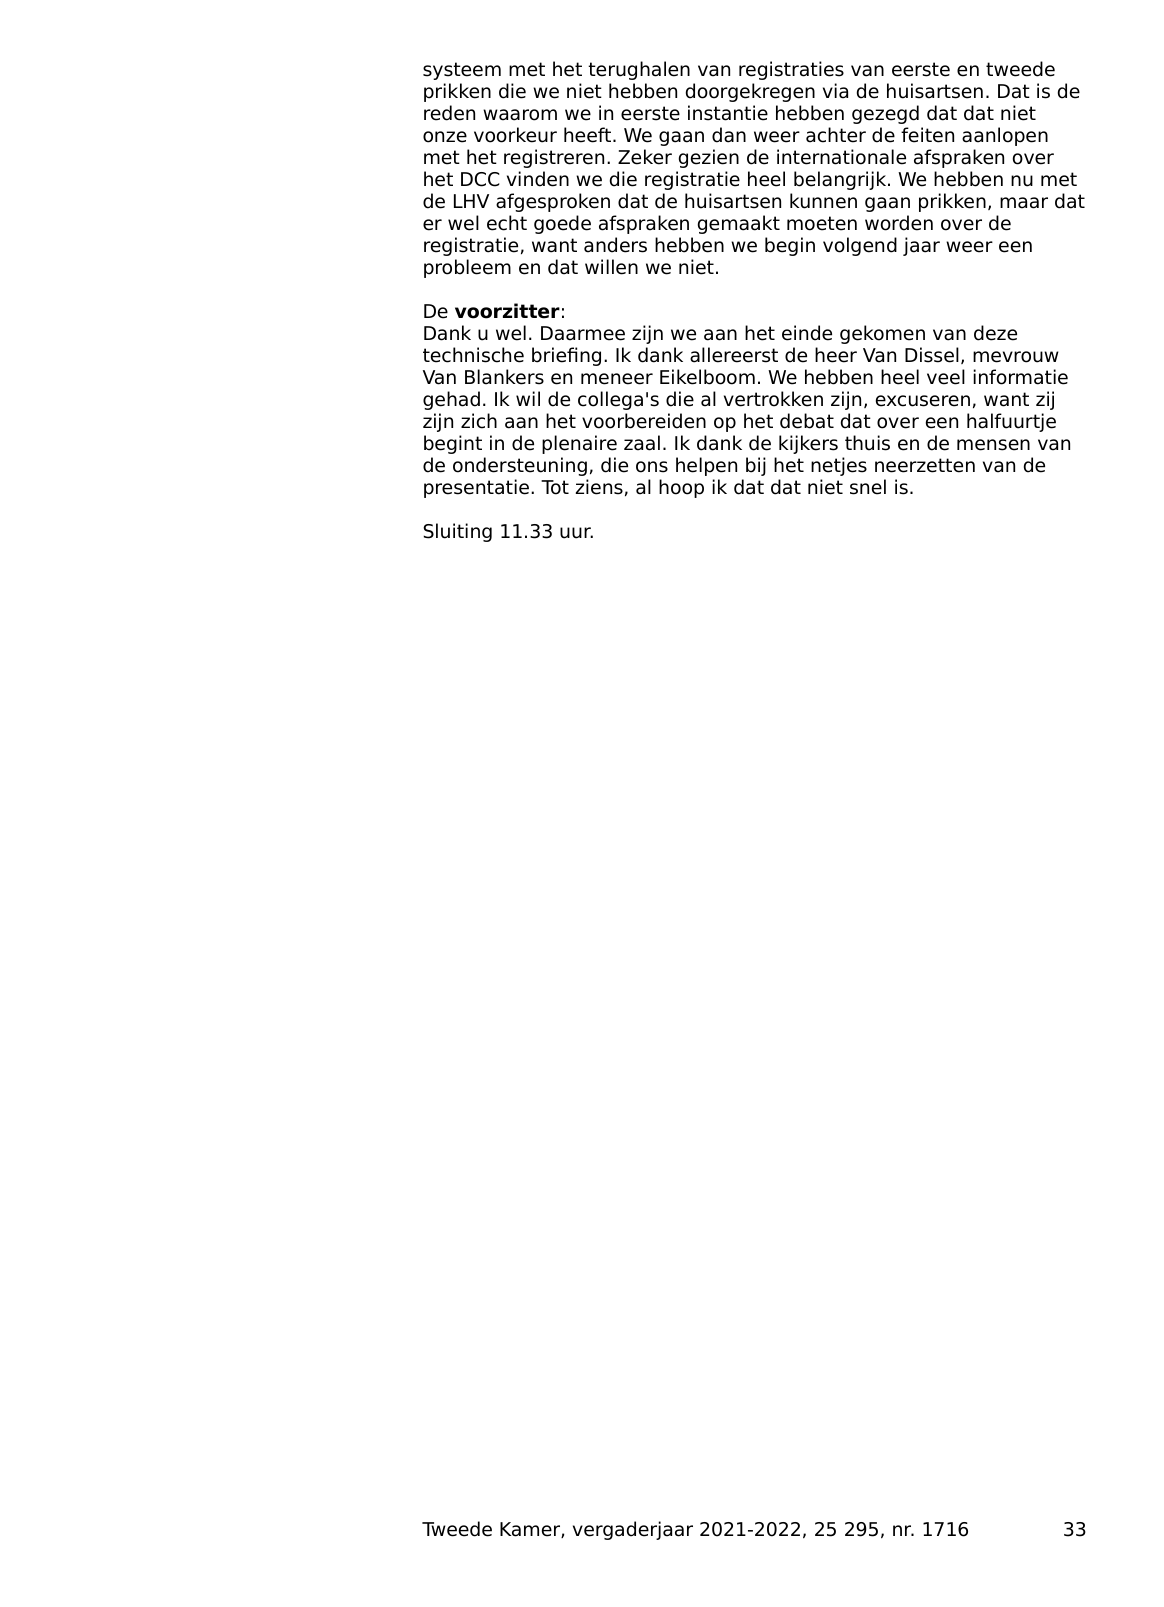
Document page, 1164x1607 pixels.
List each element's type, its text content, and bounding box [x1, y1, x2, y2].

text Dank u wel. Daarmee zijn we aan het einde gekomen van deze technische briefing. Ik dank allereerst de heer Van Dissel, mevrouw Van Blankers en meneer Eikelboom. We hebben heel veel informatie gehad. Ik wil de collega's die al vertrokken zijn, excuseren, want zij zijn zich aan het voorbereiden op het debat dat over een halfuurtje begint in de plenaire zaal. Ik dank de kijkers thuis en de mensen van de ondersteuning, die ons helpen bij het netjes neerzetten van de presentatie. Tot ziens, al hoop ik dat dat niet snel is. [422, 323, 1087, 499]
text De voorzitter: [422, 301, 1087, 323]
text Sluiting 11.33 uur. [422, 521, 1087, 543]
text systeem met het terughalen van registraties van eerste en tweede prikken die we niet hebben doorgekregen via de huisartsen. Dat is de reden waarom we in eerste instantie hebben gezegd dat dat niet onze voorkeur heeft. We gaan dan weer achter de feiten aanlopen met het registreren. Zeker gezien de internationale afspraken over het DCC vinden we die registratie heel belangrijk. We hebben nu met de LHV afgesproken dat de huisartsen kunnen gaan prikken, maar dat er wel echt goede afspraken gemaakt moeten worden over de registratie, want anders hebben we begin volgend jaar weer een probleem en dat willen we niet. [422, 59, 1087, 279]
